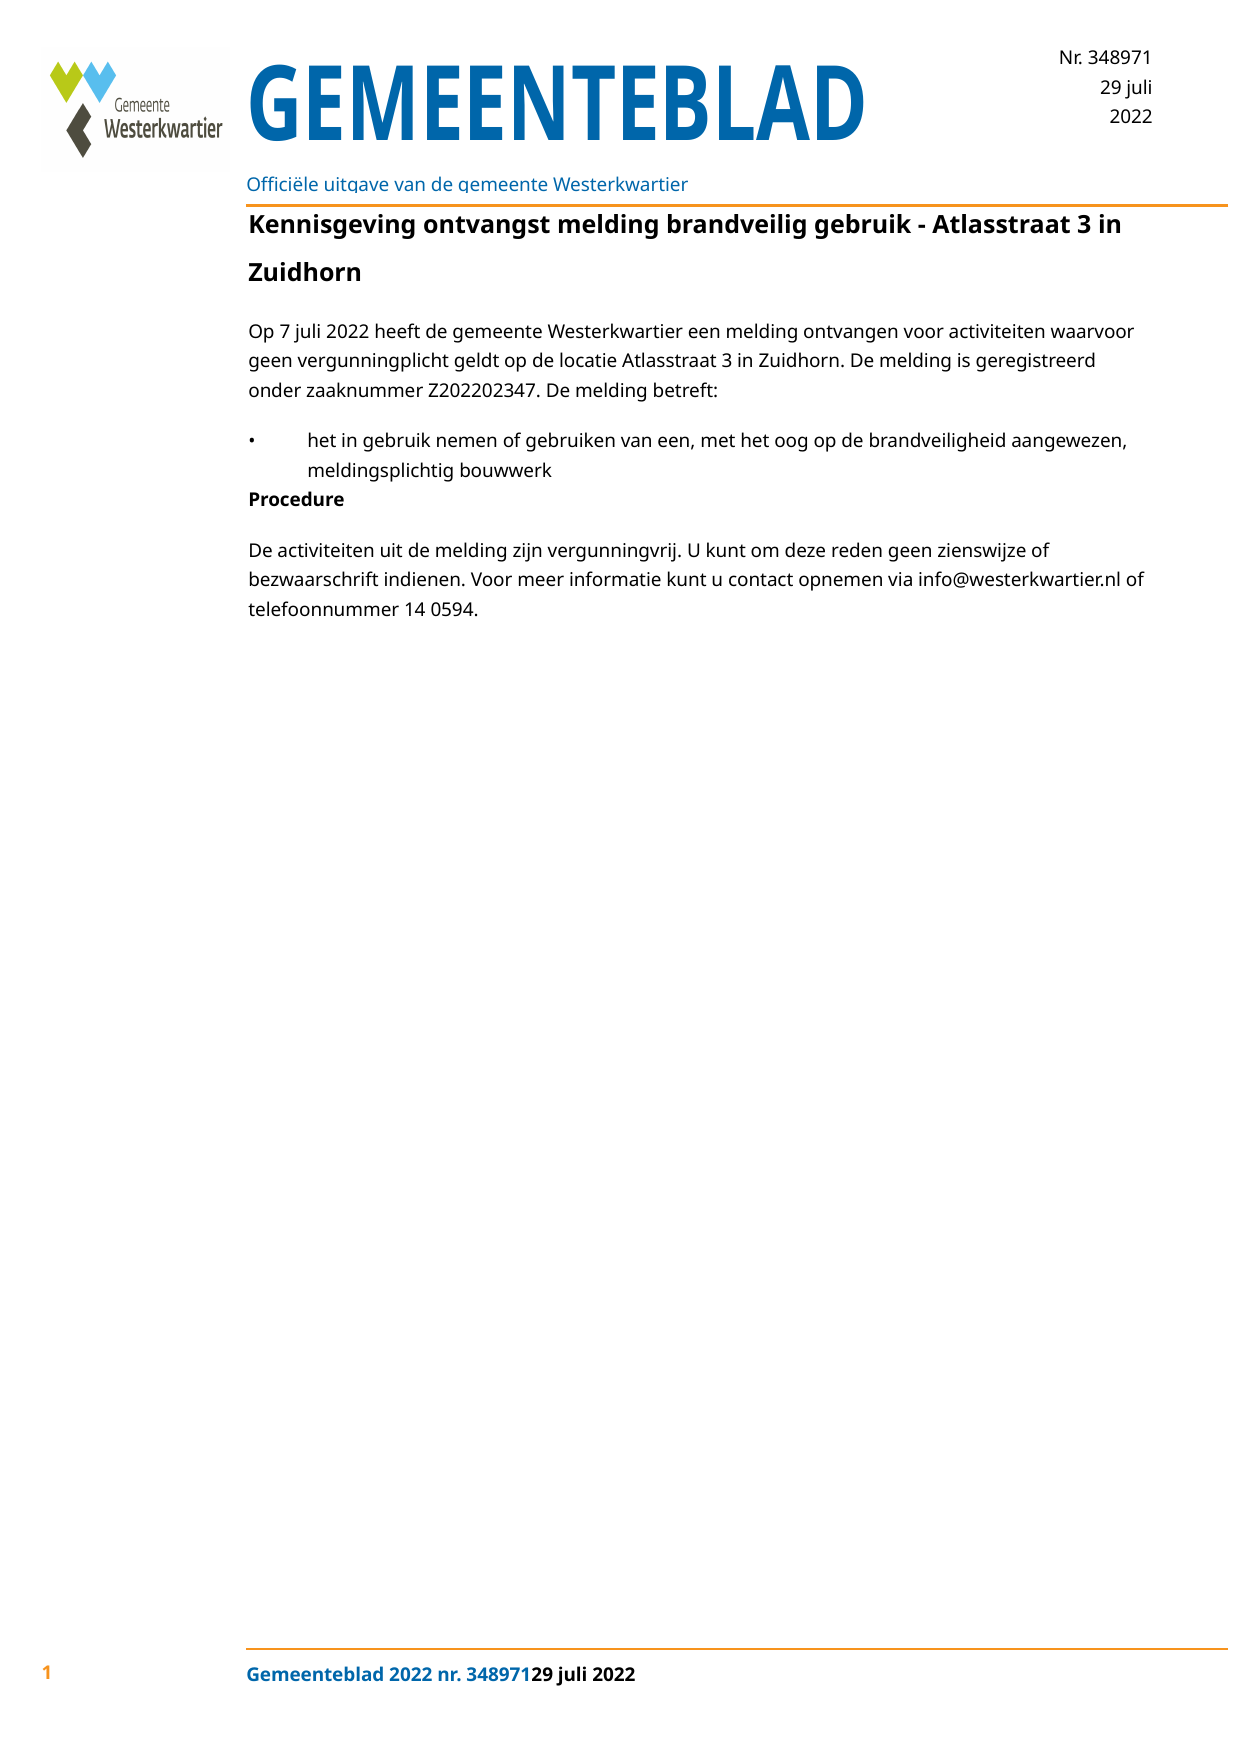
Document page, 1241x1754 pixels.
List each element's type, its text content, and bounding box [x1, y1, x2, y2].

list het in gebruik nemen of gebruiken van een, met het oog op de brandveiligheid aangewezen, meldingsplichtig bouwwerk [248, 427, 1152, 483]
picture [41, 47, 231, 172]
text Kennisgeving ontvangst melding brandveilig gebruik - Atlasstraat 3 in Zuidhorn [248, 207, 1152, 288]
text Op 7 juli 2022 heeft de gemeente Westerkwartier een melding ontvangen voor activiteiten waarvoor geen vergunningplicht geldt op de locatie Atlasstraat 3 in Zuidhorn. De melding is geregistreerd onder zaaknummer Z202202347. De melding betreft: [248, 318, 1152, 403]
text Procedure [248, 487, 1152, 512]
text De activiteiten uit de melding zijn vergunningvrij. U kunt om deze reden geen zienswijze of bezwaarschrift indienen. Voor meer informatie kunt u contact opnemen via info@westerkwartier.nl of telefoonnummer 14 0594. [248, 537, 1152, 622]
